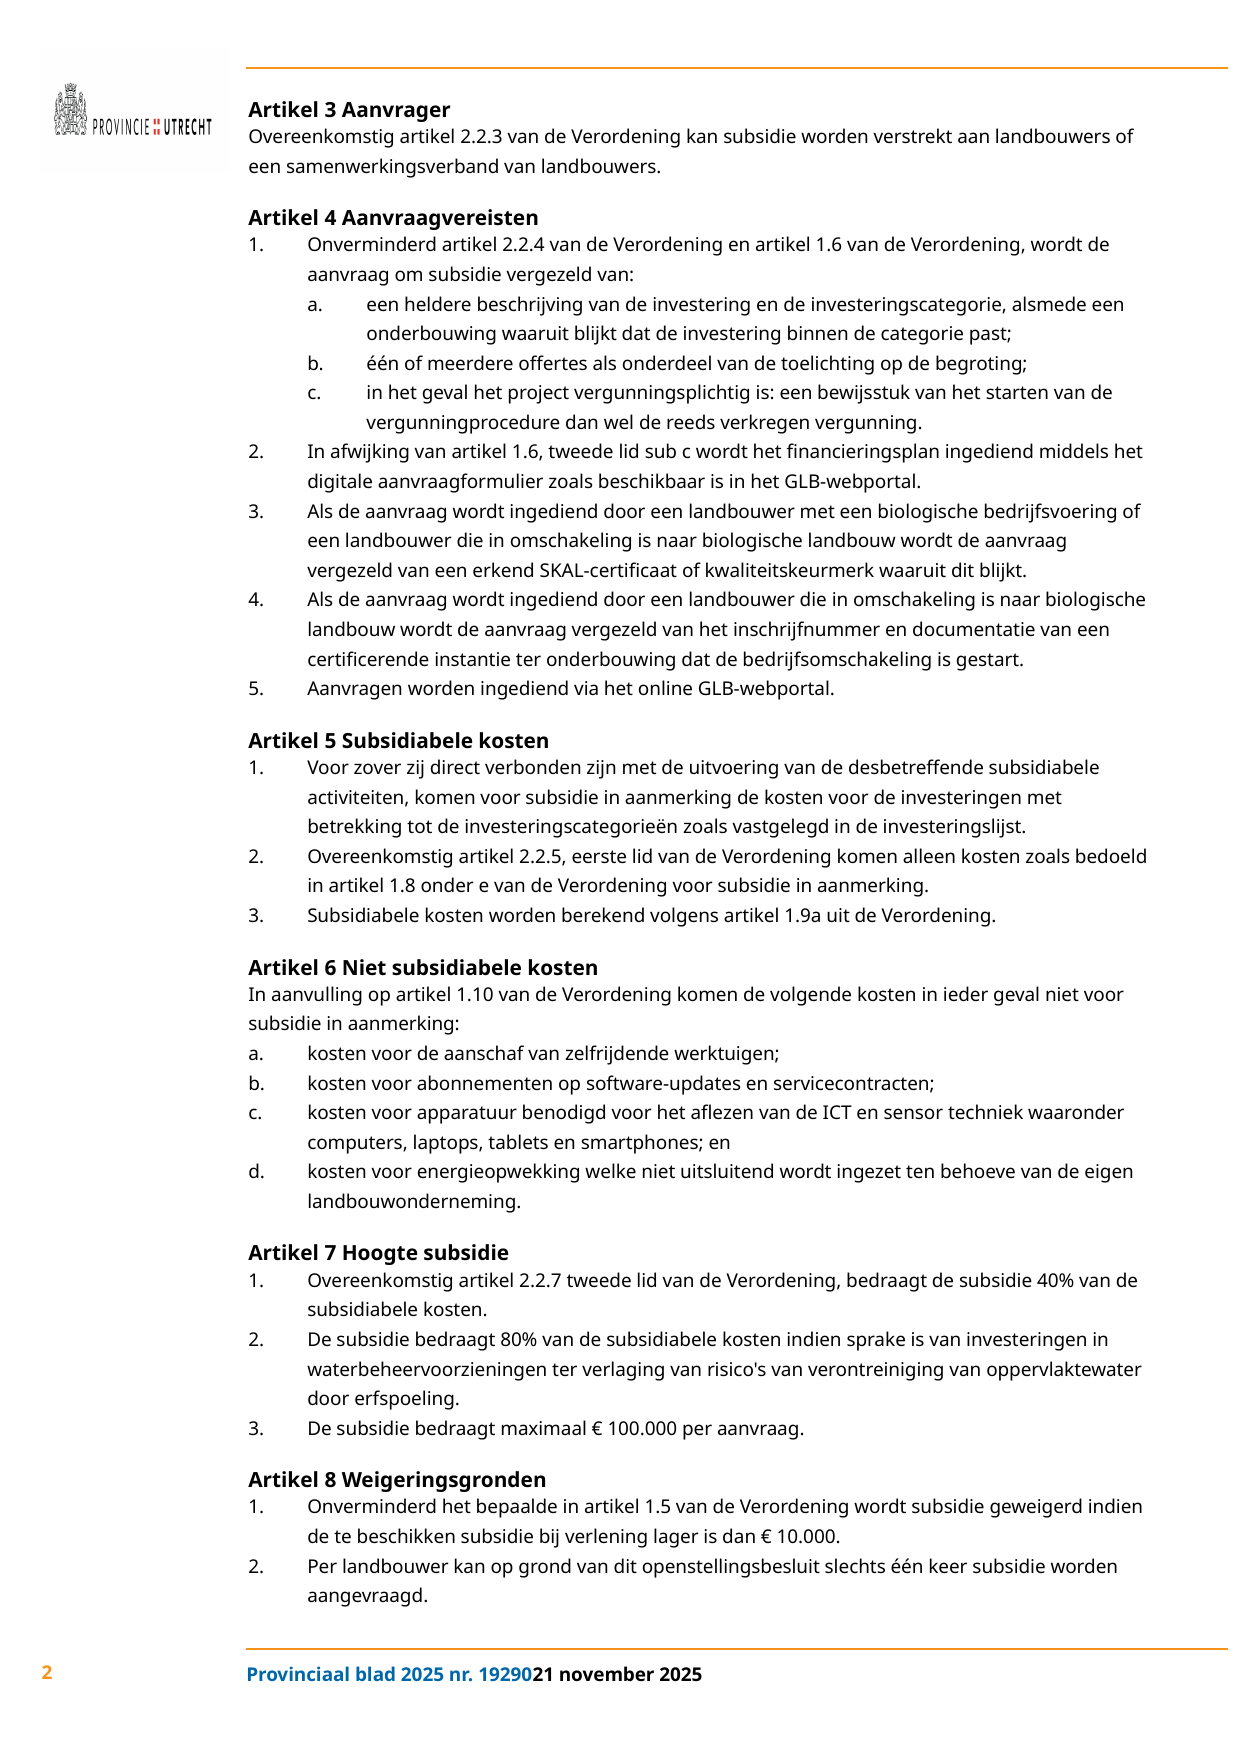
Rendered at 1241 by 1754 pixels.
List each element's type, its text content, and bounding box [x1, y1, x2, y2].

list Overeenkomstig artikel 2.2.7 tweede lid van de Verordening, bedraagt de subsidie 40% van de subsidiabele kosten. [248, 1267, 1152, 1322]
text Artikel 8 Weigeringsgronden [248, 1465, 1152, 1494]
picture [41, 47, 231, 172]
list In afwijking van artikel 1.6, tweede lid sub c wordt het financieringsplan ingediend middels het digitale aanvraagformulier zoals beschikbaar is in het GLB-webportal. [248, 439, 1152, 494]
list een heldere beschrijving van de investering en de investeringscategorie, alsmede een onderbouwing waaruit blijkt dat de investering binnen de categorie past; [307, 291, 1152, 346]
text In aanvulling op artikel 1.10 van de Verordening komen de volgende kosten in ieder geval niet voor subsidie in aanmerking: [248, 981, 1152, 1036]
list Onverminderd het bepaalde in artikel 1.5 van de Verordening wordt subsidie geweigerd indien de te beschikken subsidie bij verlening lager is dan € 10.000. [248, 1494, 1152, 1549]
list Subsidiabele kosten worden berekend volgens artikel 1.9a uit de Verordening. [248, 902, 1152, 928]
list kosten voor apparatuur benodigd voor het aflezen van de ICT en sensor techniek waaronder computers, laptops, tablets en smartphones; en [248, 1099, 1152, 1155]
list Per landbouwer kan op grond van dit openstellingsbesluit slechts één keer subsidie worden aangevraagd. [248, 1553, 1152, 1608]
list De subsidie bedraagt 80% van de subsidiabele kosten indien sprake is van investeringen in waterbeheervoorzieningen ter verlaging van risico's van verontreiniging van oppervlaktewater door erfspoeling. [248, 1326, 1152, 1411]
text Artikel 5 Subsidiabele kosten [248, 726, 1152, 754]
list Onverminderd artikel 2.2.4 van de Verordening en artikel 1.6 van de Verordening, wordt de aanvraag om subsidie vergezeld van: [248, 232, 1152, 287]
text Artikel 4 Aanvraagvereisten [248, 203, 1152, 232]
list Als de aanvraag wordt ingediend door een landbouwer met een biologische bedrijfsvoering of een landbouwer die in omschakeling is naar biologische landbouw wordt de aanvraag vergezeld van een erkend SKAL-certificaat of kwaliteitskeurmerk waaruit dit blijkt. [248, 498, 1152, 583]
list Voor zover zij direct verbonden zijn met de uitvoering van de desbetreffende subsidiabele activiteiten, komen voor subsidie in aanmerking de kosten voor de investeringen met betrekking tot de investeringscategorieën zoals vastgelegd in de investeringslijst. [248, 754, 1152, 839]
list De subsidie bedraagt maximaal € 100.000 per aanvraag. [248, 1415, 1152, 1441]
list kosten voor de aanschaf van zelfrijdende werktuigen; [248, 1040, 1152, 1066]
text Artikel 3 Aanvrager [248, 95, 1152, 123]
list Aanvragen worden ingediend via het online GLB-webportal. [248, 675, 1152, 701]
text Overeenkomstig artikel 2.2.3 van de Verordening kan subsidie worden verstrekt aan landbouwers of een samenwerkingsverband van landbouwers. [248, 123, 1152, 178]
list kosten voor abonnementen op software-updates en servicecontracten; [248, 1070, 1152, 1096]
text Artikel 6 Niet subsidiabele kosten [248, 953, 1152, 981]
list één of meerdere offertes als onderdeel van de toelichting op de begroting; [307, 350, 1152, 376]
list Overeenkomstig artikel 2.2.5, eerste lid van de Verordening komen alleen kosten zoals bedoeld in artikel 1.8 onder e van de Verordening voor subsidie in aanmerking. [248, 843, 1152, 898]
list kosten voor energieopwekking welke niet uitsluitend wordt ingezet ten behoeve van de eigen landbouwonderneming. [248, 1158, 1152, 1214]
list in het geval het project vergunningsplichtig is: een bewijsstuk van het starten van de vergunningprocedure dan wel de reeds verkregen vergunning. [307, 379, 1152, 435]
list Als de aanvraag wordt ingediend door een landbouwer die in omschakeling is naar biologische landbouw wordt de aanvraag vergezeld van het inschrijfnummer en documentatie van een certificerende instantie ter onderbouwing dat de bedrijfsomschakeling is gestart. [248, 587, 1152, 672]
text Artikel 7 Hoogte subsidie [248, 1238, 1152, 1267]
